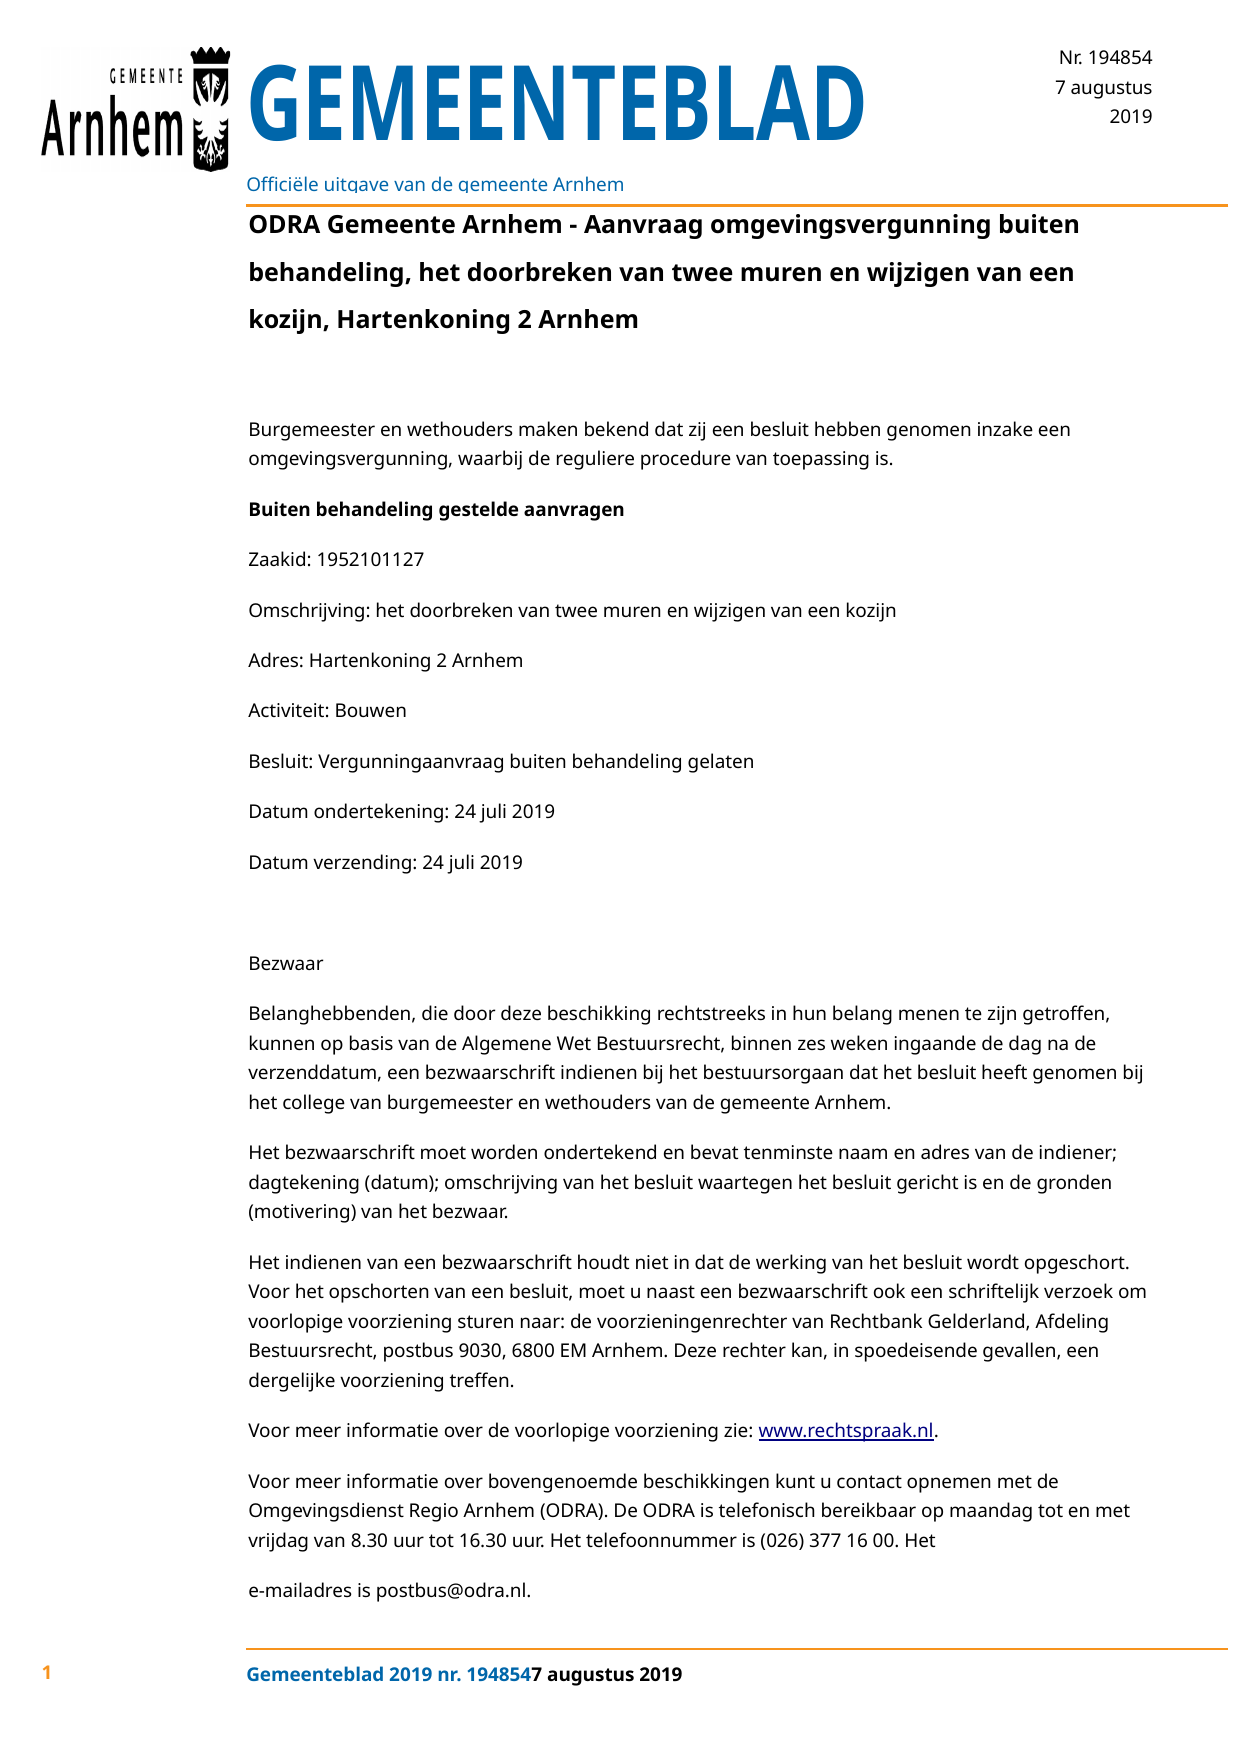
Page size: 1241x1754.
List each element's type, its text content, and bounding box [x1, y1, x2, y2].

text Het bezwaarschrift moet worden ondertekend en bevat tenminste naam en adres van de indiener; dagtekening (datum); omschrijving van het besluit waartegen het besluit gericht is en de gronden (motivering) van het bezwaar. [248, 1139, 1152, 1224]
text Buiten behandeling gestelde aanvragen [248, 496, 1152, 522]
text Burgemeester en wethouders maken bekend dat zij een besluit hebben genomen inzake een omgevingsvergunning, waarbij de reguliere procedure van toepassing is. [248, 416, 1152, 471]
text Het indienen van een bezwaarschrift houdt niet in dat de werking van het besluit wordt opgeschort. Voor het opschorten van een besluit, moet u naast een bezwaarschrift ook een schriftelijk verzoek om voorlopige voorziening sturen naar: de voorzieningenrechter van Rechtbank Gelderland, Afdeling Bestuursrecht, postbus 9030, 6800 EM Arnhem. Deze rechter kan, in spoedeisende gevallen, een dergelijke voorziening treffen. [248, 1249, 1152, 1393]
text Bezwaar [248, 950, 1152, 975]
text Voor meer informatie over bovengenoemde beschikkingen kunt u contact opnemen met de Omgevingsdienst Regio Arnhem (ODRA). De ODRA is telefonisch bereikbaar op maandag tot en met vrijdag van 8.30 uur tot 16.30 uur. Het telefoonnummer is (026) 377 16 00. Het [248, 1468, 1152, 1553]
text ODRA Gemeente Arnhem - Aanvraag omgevingsvergunning buiten behandeling, het doorbreken van twee muren en wijzigen van een kozijn, Hartenkoning 2 Arnhem [248, 207, 1152, 336]
text Belanghebbenden, die door deze beschikking rechtstreeks in hun belang menen te zijn getroffen, kunnen op basis van de Algemene Wet Bestuursrecht, binnen zes weken ingaande de dag na de verzenddatum, een bezwaarschrift indienen bij het bestuursorgaan dat het besluit heeft genomen bij het college van burgemeester en wethouders van de gemeente Arnhem. [248, 1000, 1152, 1114]
text Omschrijving: het doorbreken van twee muren en wijzigen van een kozijn [248, 597, 1152, 622]
text e-mailadres is postbus@odra.nl. [248, 1578, 1152, 1603]
text Voor meer informatie over de voorlopige voorziening zie: www.rechtspraak.nl. [248, 1418, 1152, 1443]
text Datum ondertekening: 24 juli 2019 [248, 798, 1152, 824]
text Datum verzending: 24 juli 2019 [248, 849, 1152, 874]
text Activiteit: Bouwen [248, 698, 1152, 723]
text Adres: Hartenkoning 2 Arnhem [248, 647, 1152, 673]
picture [41, 47, 231, 172]
text Besluit: Vergunningaanvraag buiten behandeling gelaten [248, 748, 1152, 774]
text Zaakid: 1952101127 [248, 546, 1152, 572]
